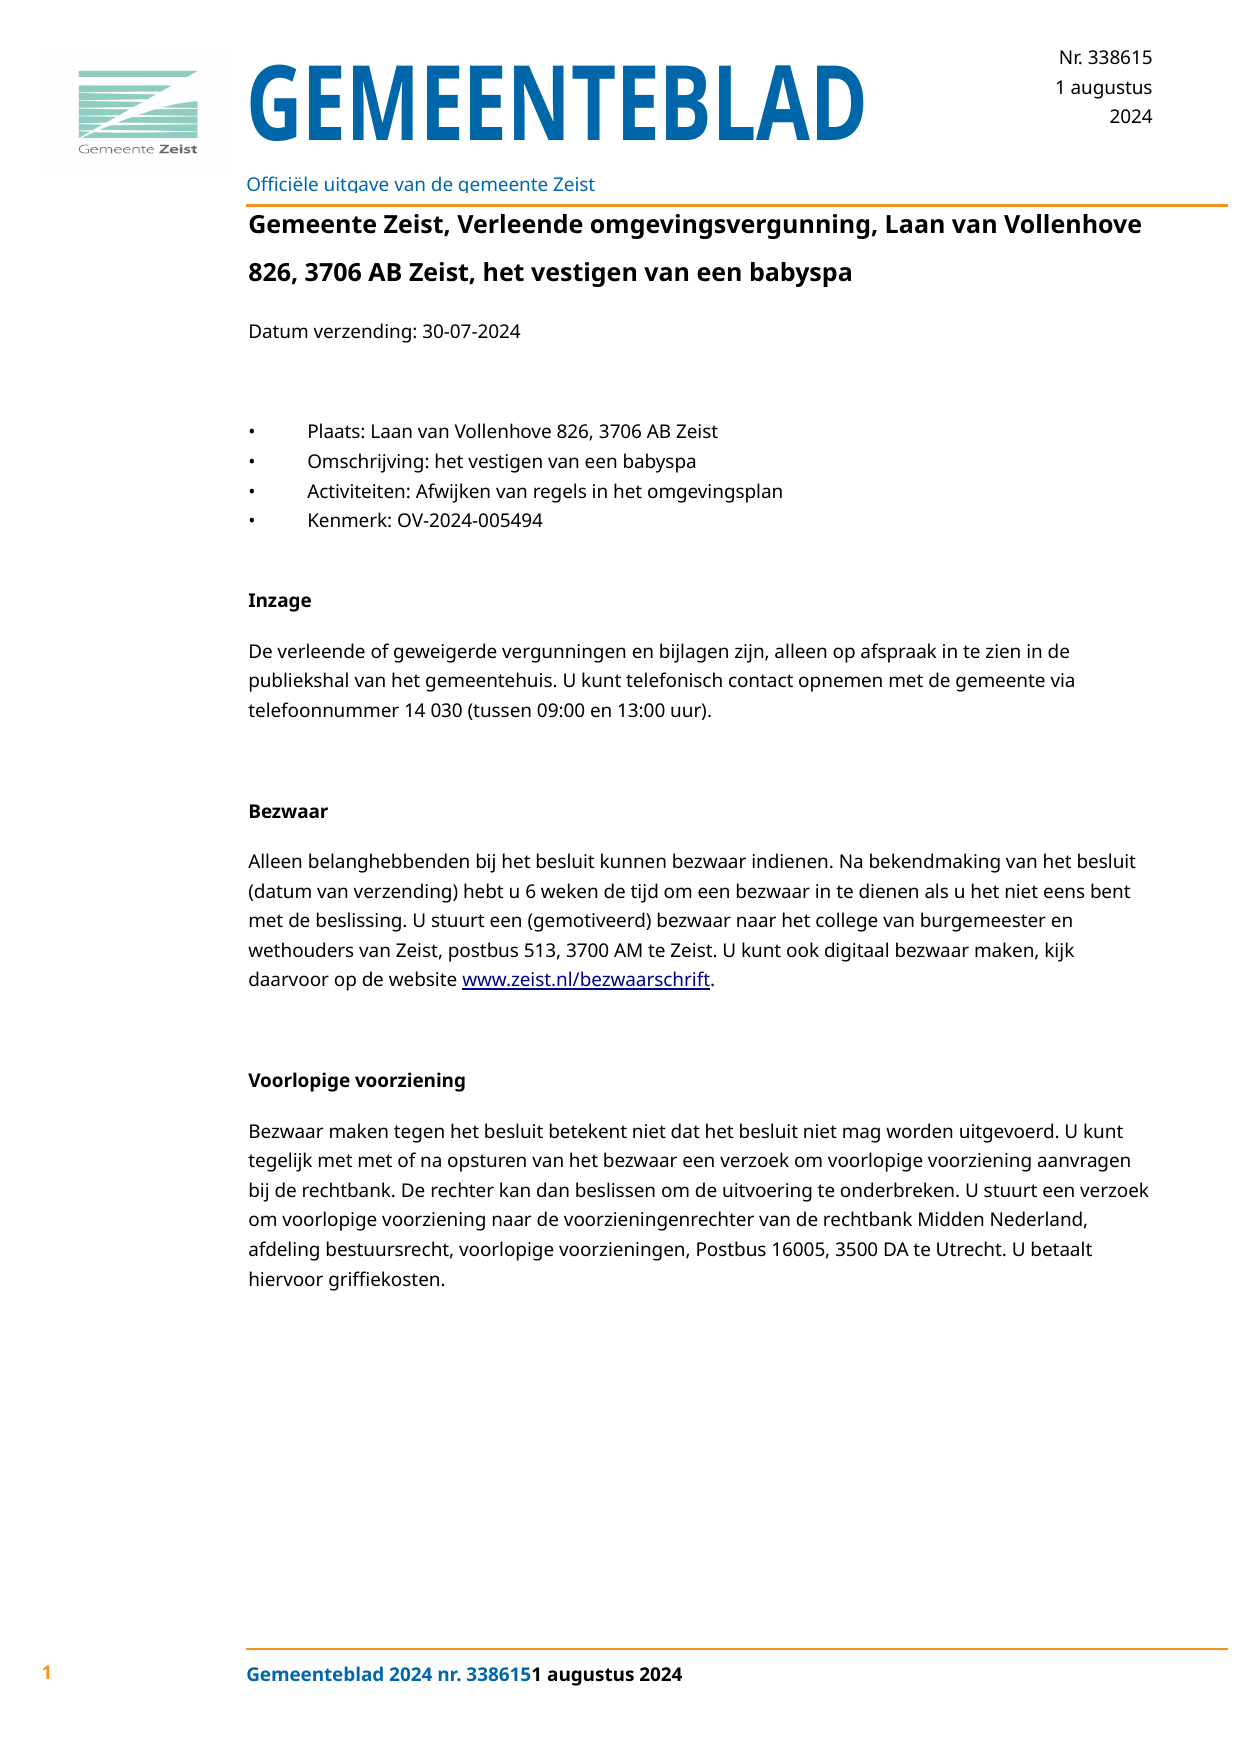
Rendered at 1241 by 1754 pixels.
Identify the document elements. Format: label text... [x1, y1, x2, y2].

list Kenmerk: OV-2024-005494 [248, 507, 1152, 533]
text De verleende of geweigerde vergunningen en bijlagen zijn, alleen op afspraak in te zien in de publiekshal van het gemeentehuis. U kunt telefonisch contact opnemen met de gemeente via telefoonnummer 14 030 (tussen 09:00 en 13:00 uur). [248, 638, 1152, 723]
text Voorlopige voorziening [248, 1067, 1152, 1093]
text Datum verzending: 30-07-2024 [248, 318, 1152, 344]
text Gemeente Zeist, Verleende omgevingsvergunning, Laan van Vollenhove 826, 3706 AB Zeist, het vestigen van een babyspa [248, 207, 1152, 288]
picture [41, 47, 231, 172]
text Bezwaar maken tegen het besluit betekent niet dat het besluit niet mag worden uitgevoerd. U kunt tegelijk met met of na opsturen van het bezwaar een verzoek om voorlopige voorziening aanvragen bij de rechtbank. De rechter kan dan beslissen om de uitvoering te onderbreken. U stuurt een verzoek om voorlopige voorziening naar de voorzieningenrechter van de rechtbank Midden Nederland, afdeling bestuursrecht, voorlopige voorzieningen, Postbus 16005, 3500 DA te Utrecht. U betaalt hiervoor griffiekosten. [248, 1118, 1152, 1292]
list Activiteiten: Afwijken van regels in het omgevingsplan [248, 478, 1152, 504]
list Plaats: Laan van Vollenhove 826, 3706 AB Zeist [248, 419, 1152, 444]
text Alleen belanghebbenden bij het besluit kunnen bezwaar indienen. Na bekendmaking van het besluit (datum van verzending) hebt u 6 weken de tijd om een bezwaar in te dienen als u het niet eens bent met de beslissing. U stuurt een (gemotiveerd) bezwaar naar het college van burgemeester en wethouders van Zeist, postbus 513, 3700 AM te Zeist. U kunt ook digitaal bezwaar maken, kijk daarvoor op de website www.zeist.nl/bezwaarschrift. [248, 848, 1152, 992]
list Omschrijving: het vestigen van een babyspa [248, 448, 1152, 474]
text Inzage [248, 587, 1152, 613]
text Bezwaar [248, 798, 1152, 824]
